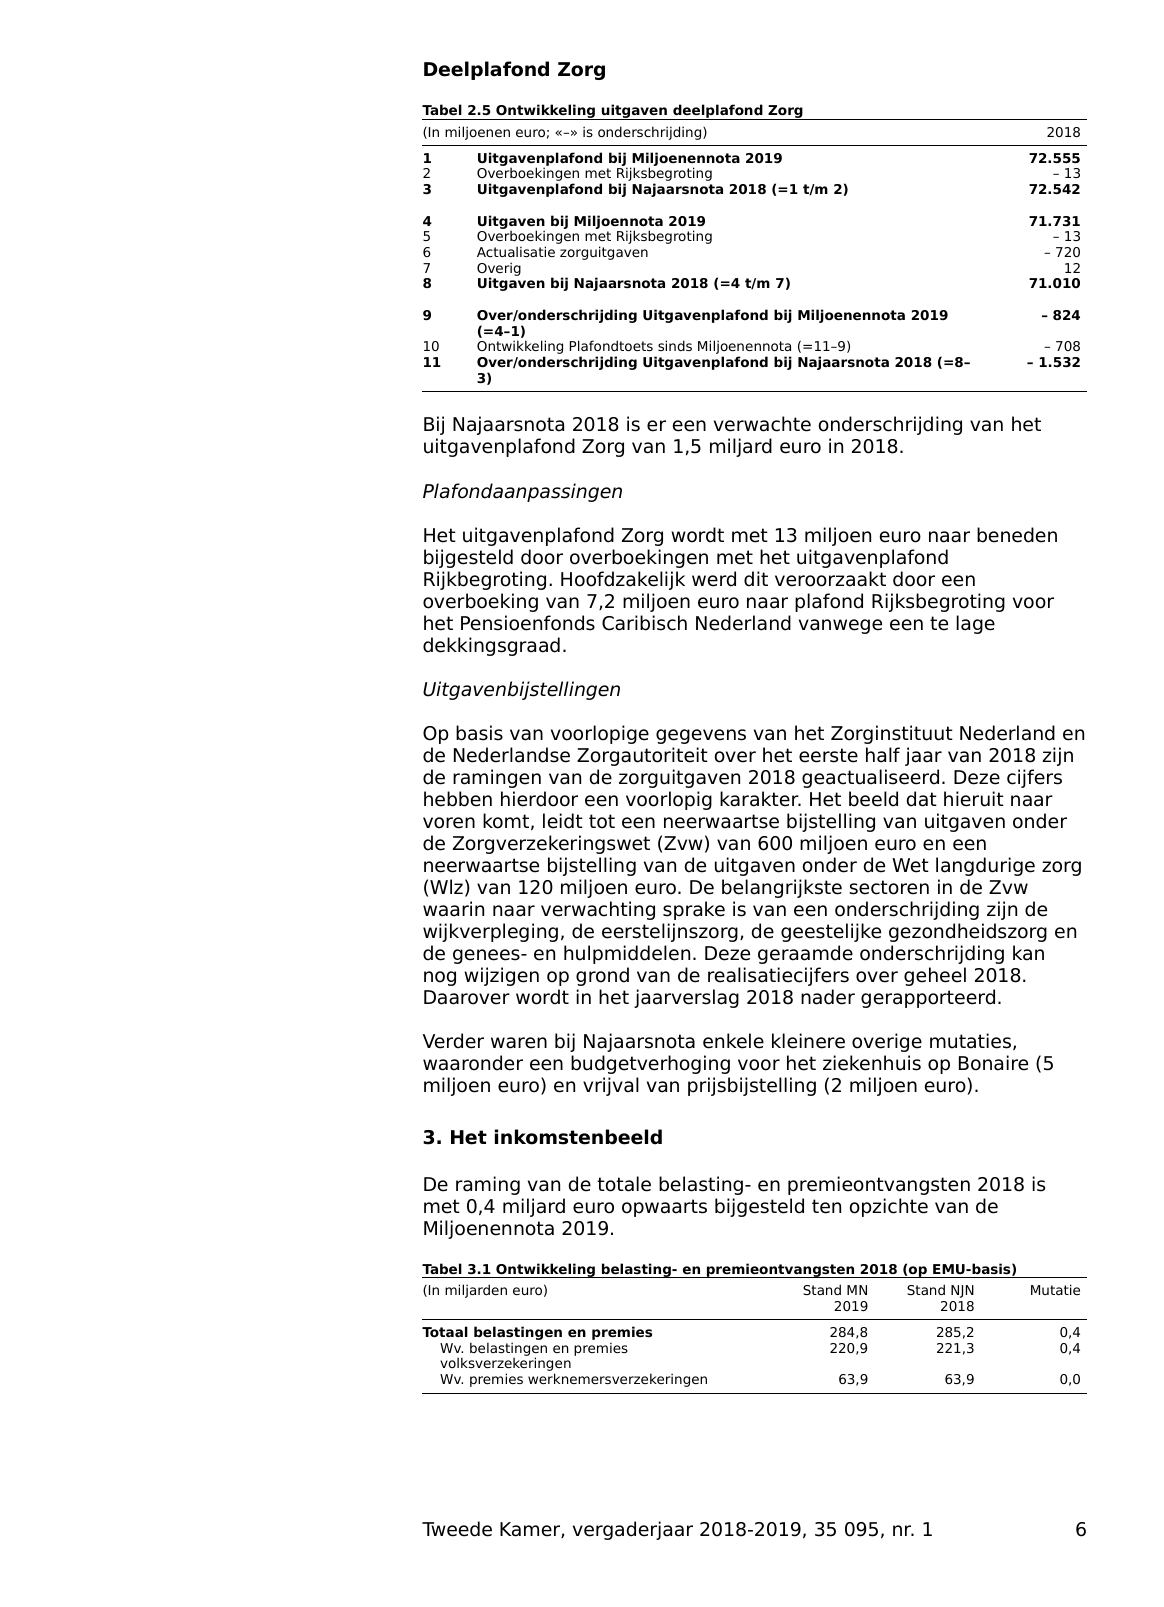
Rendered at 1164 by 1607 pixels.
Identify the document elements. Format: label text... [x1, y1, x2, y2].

table_cell (In miljarden euro) [422, 1278, 768, 1319]
table_cell 72.542 [984, 182, 1087, 198]
table_cell 6 [422, 245, 471, 261]
table_cell Uitgavenplafond bij Najaarsnota 2018 (=1 t/m 2) [471, 182, 984, 198]
table_cell Over/onderschrijding Uitgavenplafond bij Najaarsnota 2018 (=8–3) [471, 355, 984, 391]
table_cell [984, 198, 1087, 213]
subtitle Deelplafond Zorg [422, 59, 1087, 81]
table_cell 63,9 [768, 1372, 874, 1392]
table_cell 285,2 [874, 1320, 980, 1341]
table_cell Mutatie [980, 1278, 1087, 1319]
table_cell Uitgaven bij Miljoennota 2019 [471, 214, 984, 229]
table_cell 71.731 [984, 214, 1087, 229]
table_cell Totaal belastingen en premies [422, 1320, 768, 1341]
table_cell – 1.532 [984, 355, 1087, 391]
table_cell 4 [422, 214, 471, 229]
table_cell – 720 [984, 245, 1087, 261]
table_cell Ontwikkeling Plafondtoets sinds Miljoenennota (=11–9) [471, 339, 984, 355]
table_cell 2 [422, 166, 471, 182]
subtitle Plafondaanpassingen [422, 481, 1087, 502]
table_cell 0,4 [980, 1320, 1087, 1341]
table_cell Uitgavenplafond bij Miljoenennota 2019 [471, 146, 984, 166]
table_cell – 13 [984, 166, 1087, 182]
table_cell 0,0 [980, 1372, 1087, 1392]
table_cell [984, 292, 1087, 308]
table_cell Uitgaven bij Najaarsnota 2018 (=4 t/m 7) [471, 276, 984, 292]
table_cell – 13 [984, 229, 1087, 245]
table_cell (In miljoenen euro; «–» is onderschrijding) [422, 120, 984, 145]
table_header Tabel 2.5 Ontwikkeling uitgaven deelplafond Zorg [422, 103, 1087, 119]
table_cell [422, 198, 471, 213]
table_cell 5 [422, 229, 471, 245]
table_cell 2018 [984, 120, 1087, 145]
table_cell 71.010 [984, 276, 1087, 292]
table_cell Over/onderschrijding Uitgavenplafond bij Miljoenennota 2019 (=4–1) [471, 308, 984, 339]
table_cell 10 [422, 339, 471, 355]
table_cell Wv. belastingen en premies volksverzekeringen [434, 1341, 768, 1372]
table_cell Overboekingen met Rijksbegroting [471, 166, 984, 182]
table_cell Wv. premies werknemersverzekeringen [434, 1372, 768, 1392]
text Het uitgavenplafond Zorg wordt met 13 miljoen euro naar beneden bijgesteld door overboekingen met het uitgavenplafond Rijkbegroting. Hoofdzakelijk werd dit veroorzaakt door een overboeking van 7,2 miljoen euro naar plafond Rijksbegroting voor het Pensioenfonds Caribisch Nederland vanwege een te lage dekkingsgraad. [422, 525, 1087, 657]
table_cell 72.555 [984, 146, 1087, 166]
table_cell 11 [422, 355, 471, 391]
table_cell 220,9 [768, 1341, 874, 1372]
table_cell 221,3 [874, 1341, 980, 1372]
table_cell – 824 [984, 308, 1087, 339]
table_cell [422, 1372, 434, 1392]
subtitle 3. Het inkomstenbeeld [422, 1127, 1087, 1149]
table_cell 63,9 [874, 1372, 980, 1392]
table_cell 0,4 [980, 1341, 1087, 1372]
table_cell 284,8 [768, 1320, 874, 1341]
table_cell 3 [422, 182, 471, 198]
table_cell [471, 292, 984, 308]
table_cell 1 [422, 146, 471, 166]
table_header Tabel 3.1 Ontwikkeling belasting- en premieontvangsten 2018 (op EMU-basis) [422, 1262, 1087, 1277]
table_cell [422, 1341, 434, 1372]
table_cell [422, 292, 471, 308]
table_cell – 708 [984, 339, 1087, 355]
text Verder waren bij Najaarsnota enkele kleinere overige mutaties, waaronder een budgetverhoging voor het ziekenhuis op Bonaire (5 miljoen euro) en vrijval van prijsbijstelling (2 miljoen euro). [422, 1031, 1087, 1097]
table_cell Overig [471, 261, 984, 276]
table_cell Stand NJN 2018 [874, 1278, 980, 1319]
table_cell 7 [422, 261, 471, 276]
text Bij Najaarsnota 2018 is er een verwachte onderschrijding van het uitgavenplafond Zorg van 1,5 miljard euro in 2018. [422, 414, 1087, 458]
table_cell 12 [984, 261, 1087, 276]
table_cell Stand MN 2019 [768, 1278, 874, 1319]
table_cell [471, 198, 984, 213]
text Op basis van voorlopige gegevens van het Zorginstituut Nederland en de Nederlandse Zorgautoriteit over het eerste half jaar van 2018 zijn de ramingen van de zorguitgaven 2018 geactualiseerd. Deze cijfers hebben hierdoor een voorlopig karakter. Het beeld dat hieruit naar voren komt, leidt tot een neerwaartse bijstelling van uitgaven onder de Zorgverzekeringswet (Zvw) van 600 miljoen euro en een neerwaartse bijstelling van de uitgaven onder de Wet langdurige zorg (Wlz) van 120 miljoen euro. De belangrijkste sectoren in de Zvw waarin naar verwachting sprake is van een onderschrijding zijn de wijkverpleging, de eerstelijnszorg, de geestelijke gezondheidszorg en de genees- en hulpmiddelen. Deze geraamde onderschrijding kan nog wijzigen op grond van de realisatiecijfers over geheel 2018. Daarover wordt in het jaarverslag 2018 nader gerapporteerd. [422, 723, 1087, 1009]
table_cell 9 [422, 308, 471, 339]
text De raming van de totale belasting- en premieontvangsten 2018 is met 0,4 miljard euro opwaarts bijgesteld ten opzichte van de Miljoenennota 2019. [422, 1174, 1087, 1240]
subtitle Uitgavenbijstellingen [422, 679, 1087, 701]
table_cell Overboekingen met Rijksbegroting [471, 229, 984, 245]
table_cell 8 [422, 276, 471, 292]
table_cell Actualisatie zorguitgaven [471, 245, 984, 261]
